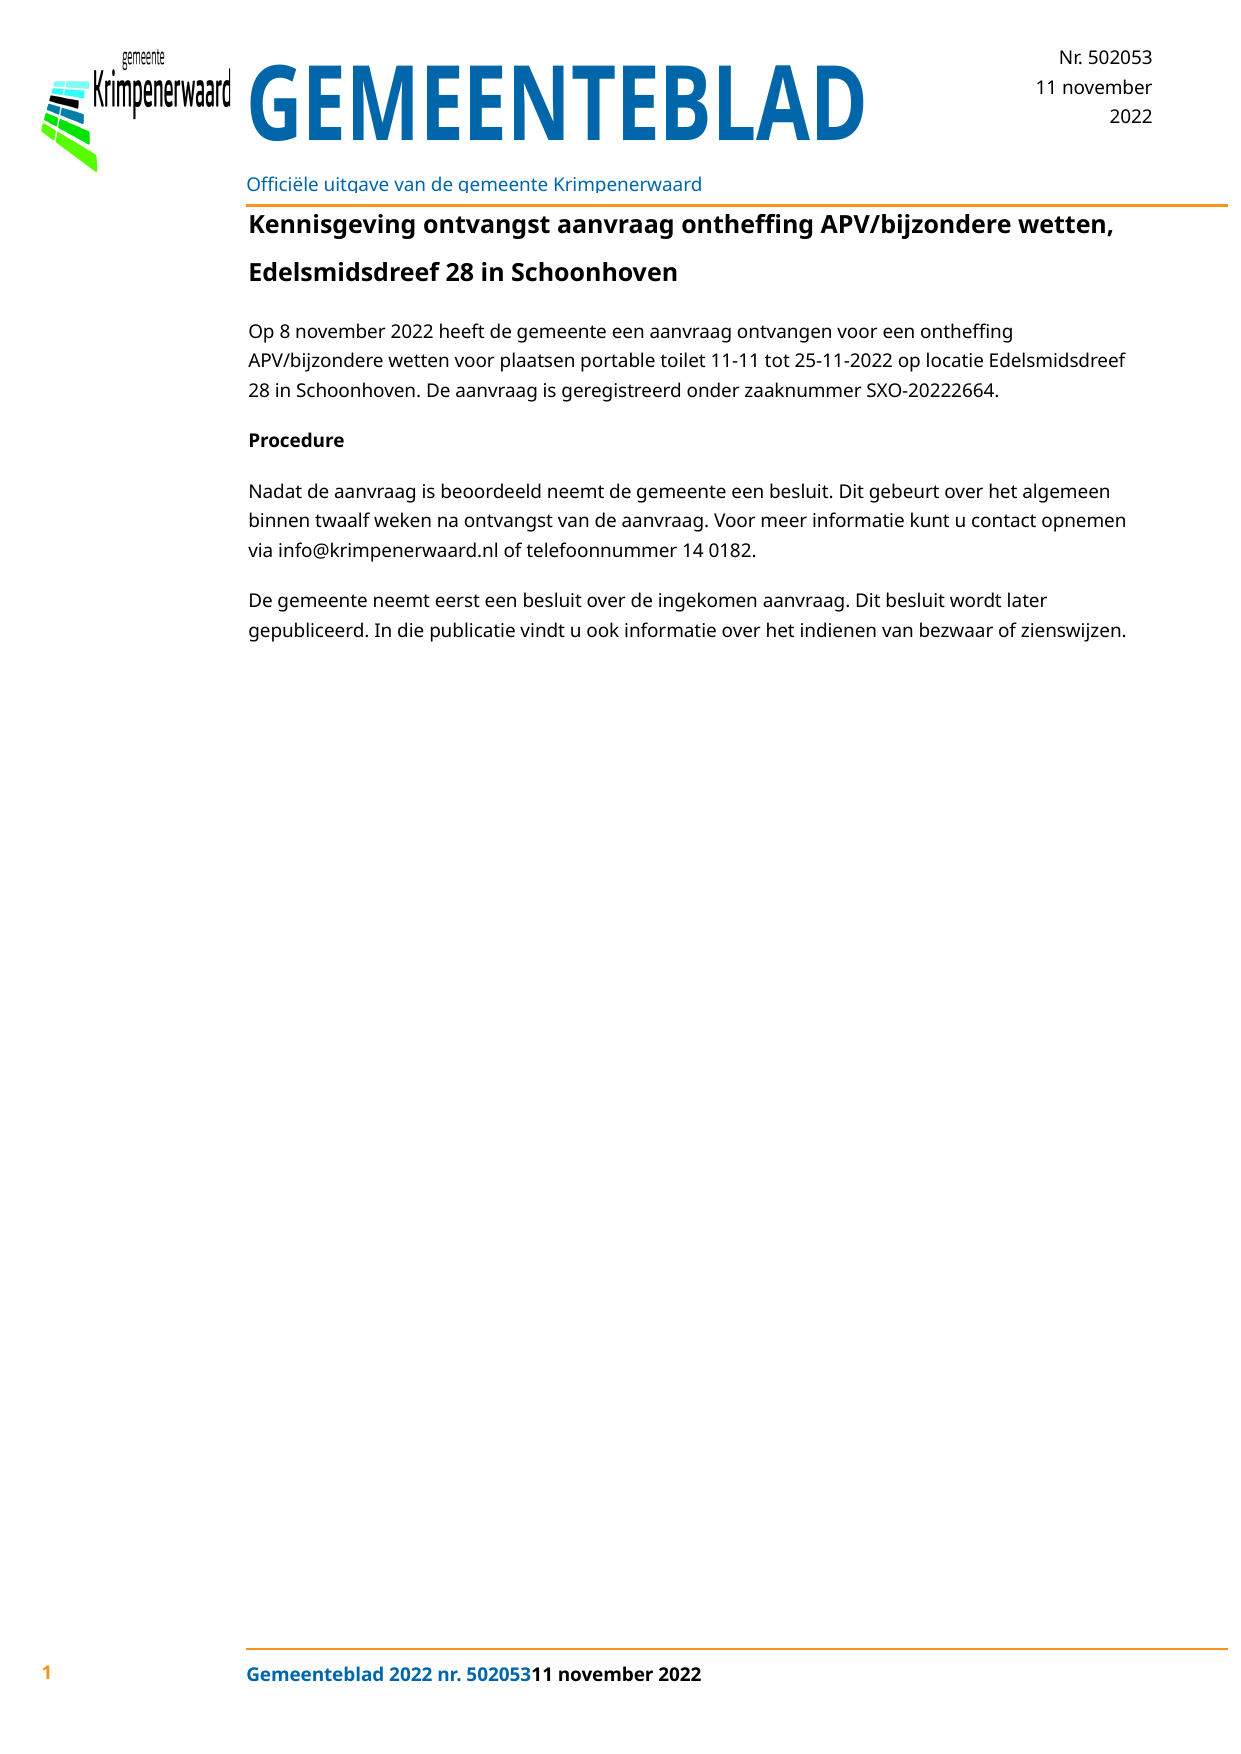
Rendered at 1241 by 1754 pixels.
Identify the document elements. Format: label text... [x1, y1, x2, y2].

text Procedure [248, 427, 1152, 453]
text De gemeente neemt eerst een besluit over de ingekomen aanvraag. Dit besluit wordt later gepubliceerd. In die publicatie vindt u ook informatie over het indienen van bezwaar of zienswijzen. [248, 587, 1152, 643]
text Nadat de aanvraag is beoordeeld neemt de gemeente een besluit. Dit gebeurt over het algemeen binnen twaalf weken na ontvangst van de aanvraag. Voor meer informatie kunt u contact opnemen via info@krimpenerwaard.nl of telefoonnummer 14 0182. [248, 478, 1152, 563]
picture [41, 47, 231, 172]
text Op 8 november 2022 heeft de gemeente een aanvraag ontvangen voor een ontheffing APV/bijzondere wetten voor plaatsen portable toilet 11-11 tot 25-11-2022 op locatie Edelsmidsdreef 28 in Schoonhoven. De aanvraag is geregistreerd onder zaaknummer SXO-20222664. [248, 318, 1152, 403]
text Kennisgeving ontvangst aanvraag ontheffing APV/bijzondere wetten, Edelsmidsdreef 28 in Schoonhoven [248, 207, 1152, 288]
